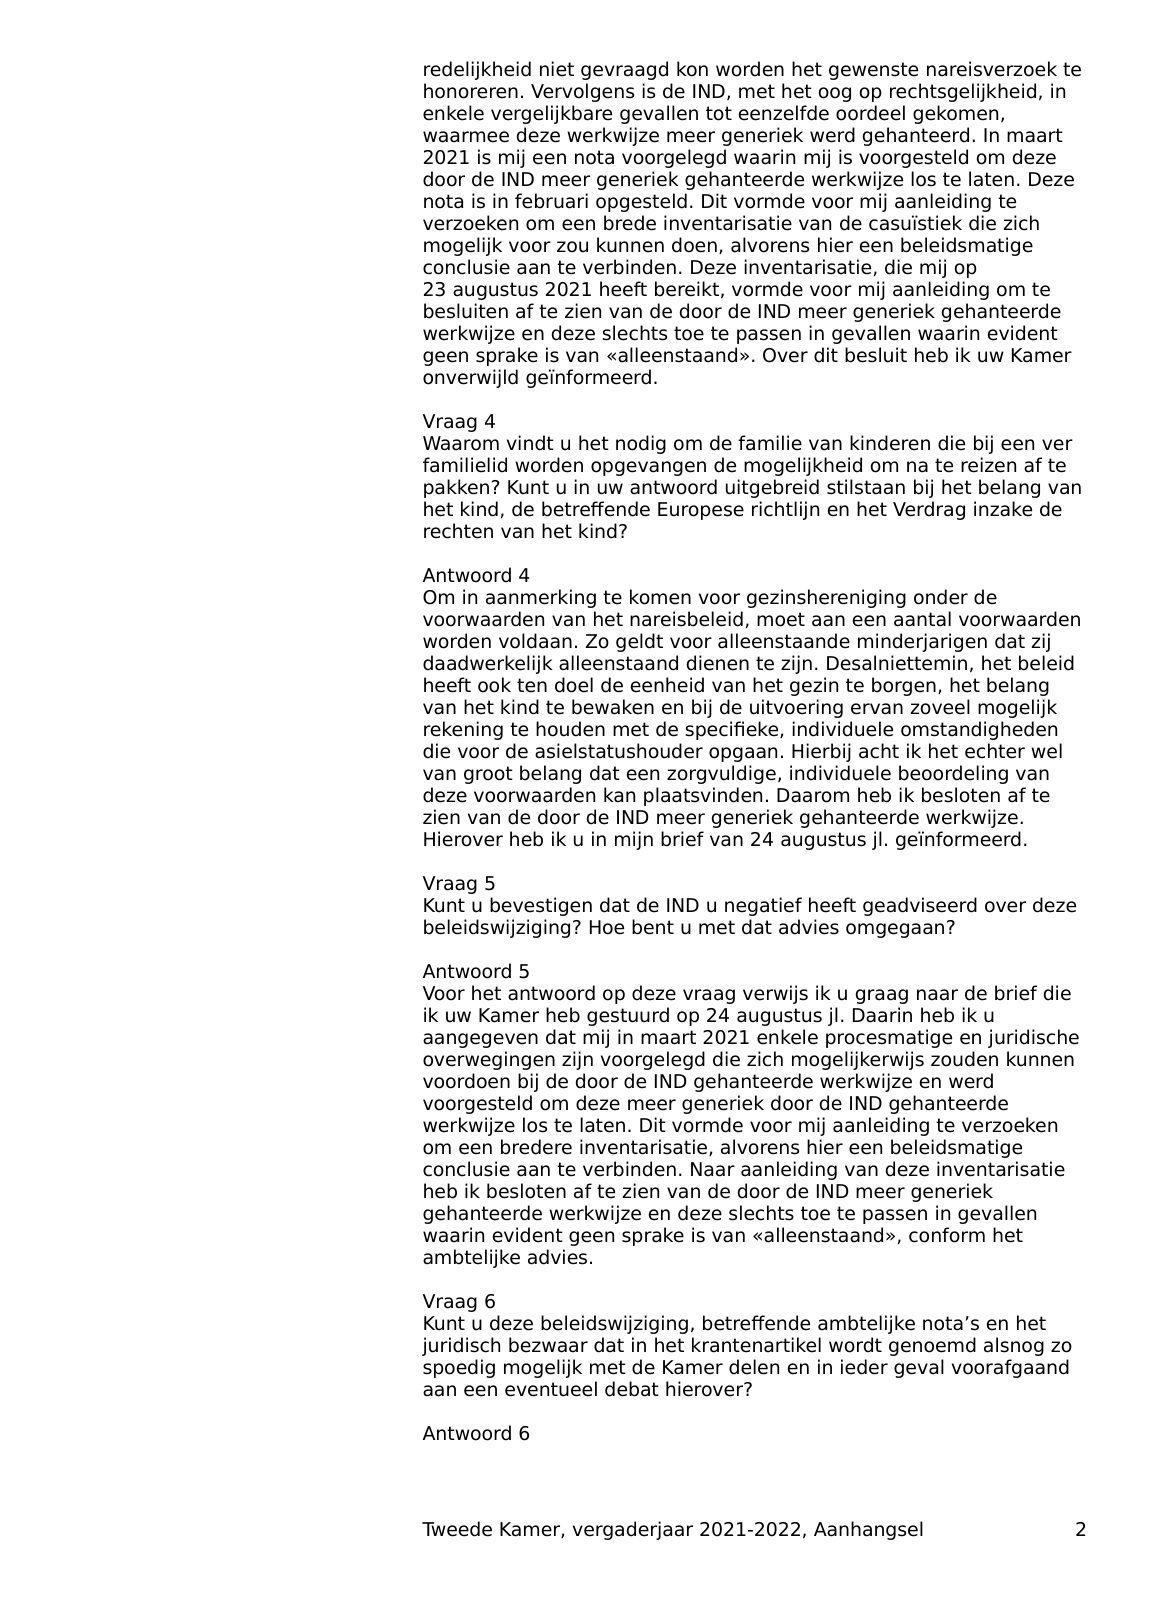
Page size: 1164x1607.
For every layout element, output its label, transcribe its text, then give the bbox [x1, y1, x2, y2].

text Antwoord 6 [422, 1423, 1087, 1445]
text Kunt u deze beleidswijziging, betreffende ambtelijke nota’s en het juridisch bezwaar dat in het krantenartikel wordt genoemd alsnog zo spoedig mogelijk met de Kamer delen en in ieder geval voorafgaand aan een eventueel debat hierover? [422, 1313, 1087, 1401]
text Voor het antwoord op deze vraag verwijs ik u graag naar de brief die ik uw Kamer heb gestuurd op 24 augustus jl. Daarin heb ik u aangegeven dat mij in maart 2021 enkele procesmatige en juridische overwegingen zijn voorgelegd die zich mogelijkerwijs zouden kunnen voordoen bij de door de IND gehanteerde werkwijze en werd voorgesteld om deze meer generiek door de IND gehanteerde werkwijze los te laten. Dit vormde voor mij aanleiding te verzoeken om een bredere inventarisatie, alvorens hier een beleidsmatige conclusie aan te verbinden. Naar aanleiding van deze inventarisatie heb ik besloten af te zien van de door de IND meer generiek gehanteerde werkwijze en deze slechts toe te passen in gevallen waarin evident geen sprake is van «alleenstaand», conform het ambtelijke advies. [422, 983, 1087, 1269]
text Antwoord 5 [422, 961, 1087, 983]
text Vraag 4 [422, 411, 1087, 433]
text redelijkheid niet gevraagd kon worden het gewenste nareisverzoek te honoreren. Vervolgens is de IND, met het oog op rechtsgelijkheid, in enkele vergelijkbare gevallen tot eenzelfde oordeel gekomen, waarmee deze werkwijze meer generiek werd gehanteerd. In maart 2021 is mij een nota voorgelegd waarin mij is voorgesteld om deze door de IND meer generiek gehanteerde werkwijze los te laten. Deze nota is in februari opgesteld. Dit vormde voor mij aanleiding te verzoeken om een brede inventarisatie van de casuïstiek die zich mogelijk voor zou kunnen doen, alvorens hier een beleidsmatige conclusie aan te verbinden. Deze inventarisatie, die mij op 23 augustus 2021 heeft bereikt, vormde voor mij aanleiding om te besluiten af te zien van de door de IND meer generiek gehanteerde werkwijze en deze slechts toe te passen in gevallen waarin evident geen sprake is van «alleenstaand». Over dit besluit heb ik uw Kamer onverwijld geïnformeerd. [422, 59, 1087, 389]
text Kunt u bevestigen dat de IND u negatief heeft geadviseerd over deze beleidswijziging? Hoe bent u met dat advies omgegaan? [422, 895, 1087, 939]
text Vraag 6 [422, 1291, 1087, 1313]
text Antwoord 4 [422, 565, 1087, 587]
text Om in aanmerking te komen voor gezinshereniging onder de voorwaarden van het nareisbeleid, moet aan een aantal voorwaarden worden voldaan. Zo geldt voor alleenstaande minderjarigen dat zij daadwerkelijk alleenstaand dienen te zijn. Desalniettemin, het beleid heeft ook ten doel de eenheid van het gezin te borgen, het belang van het kind te bewaken en bij de uitvoering ervan zoveel mogelijk rekening te houden met de specifieke, individuele omstandigheden die voor de asielstatushouder opgaan. Hierbij acht ik het echter wel van groot belang dat een zorgvuldige, individuele beoordeling van deze voorwaarden kan plaatsvinden. Daarom heb ik besloten af te zien van de door de IND meer generiek gehanteerde werkwijze. Hierover heb ik u in mijn brief van 24 augustus jl. geïnformeerd. [422, 587, 1087, 851]
text Waarom vindt u het nodig om de familie van kinderen die bij een ver familielid worden opgevangen de mogelijkheid om na te reizen af te pakken? Kunt u in uw antwoord uitgebreid stilstaan bij het belang van het kind, de betreffende Europese richtlijn en het Verdrag inzake de rechten van het kind? [422, 433, 1087, 543]
text Vraag 5 [422, 873, 1087, 895]
